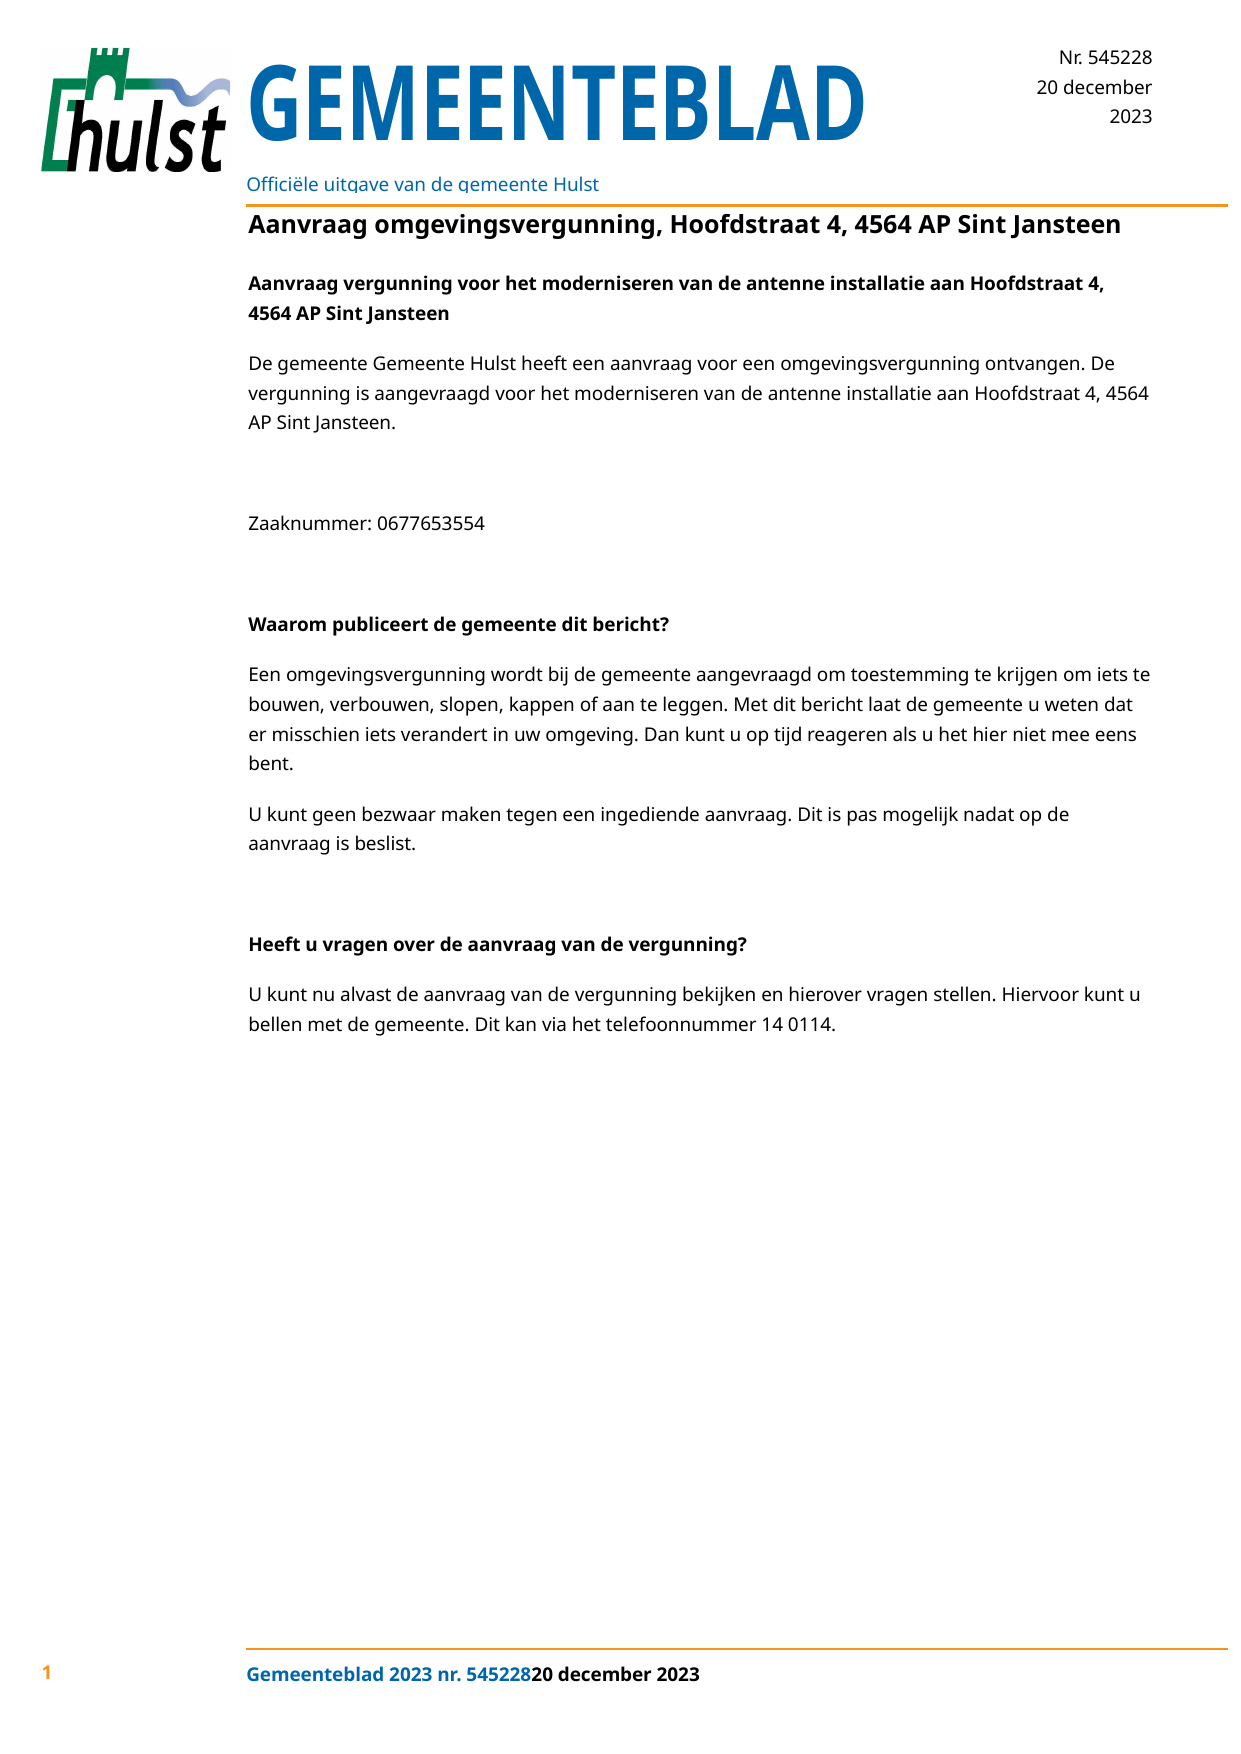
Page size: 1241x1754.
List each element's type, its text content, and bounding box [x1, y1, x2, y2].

text U kunt geen bezwaar maken tegen een ingediende aanvraag. Dit is pas mogelijk nadat op de aanvraag is beslist. [248, 801, 1152, 856]
text Waarom publiceert de gemeente dit bericht? [248, 611, 1152, 637]
text Heeft u vragen over de aanvraag van de vergunning? [248, 931, 1152, 957]
text Zaaknummer: 0677653554 [248, 510, 1152, 536]
text Aanvraag vergunning voor het moderniseren van de antenne installatie aan Hoofdstraat 4, 4564 AP Sint Jansteen [248, 270, 1152, 326]
text Aanvraag omgevingsvergunning, Hoofdstraat 4, 4564 AP Sint Jansteen [248, 207, 1152, 241]
text U kunt nu alvast de aanvraag van de vergunning bekijken en hierover vragen stellen. Hiervoor kunt u bellen met de gemeente. Dit kan via het telefoonnummer 14 0114. [248, 982, 1152, 1037]
text Een omgevingsvergunning wordt bij de gemeente aangevraagd om toestemming te krijgen om iets te bouwen, verbouwen, slopen, kappen of aan te leggen. Met dit bericht laat de gemeente u weten dat er misschien iets verandert in uw omgeving. Dan kunt u op tijd reageren als u het hier niet mee eens bent. [248, 662, 1152, 776]
picture [41, 47, 231, 172]
text De gemeente Gemeente Hulst heeft een aanvraag voor een omgevingsvergunning ontvangen. De vergunning is aangevraagd voor het moderniseren van de antenne installatie aan Hoofdstraat 4, 4564 AP Sint Jansteen. [248, 350, 1152, 435]
